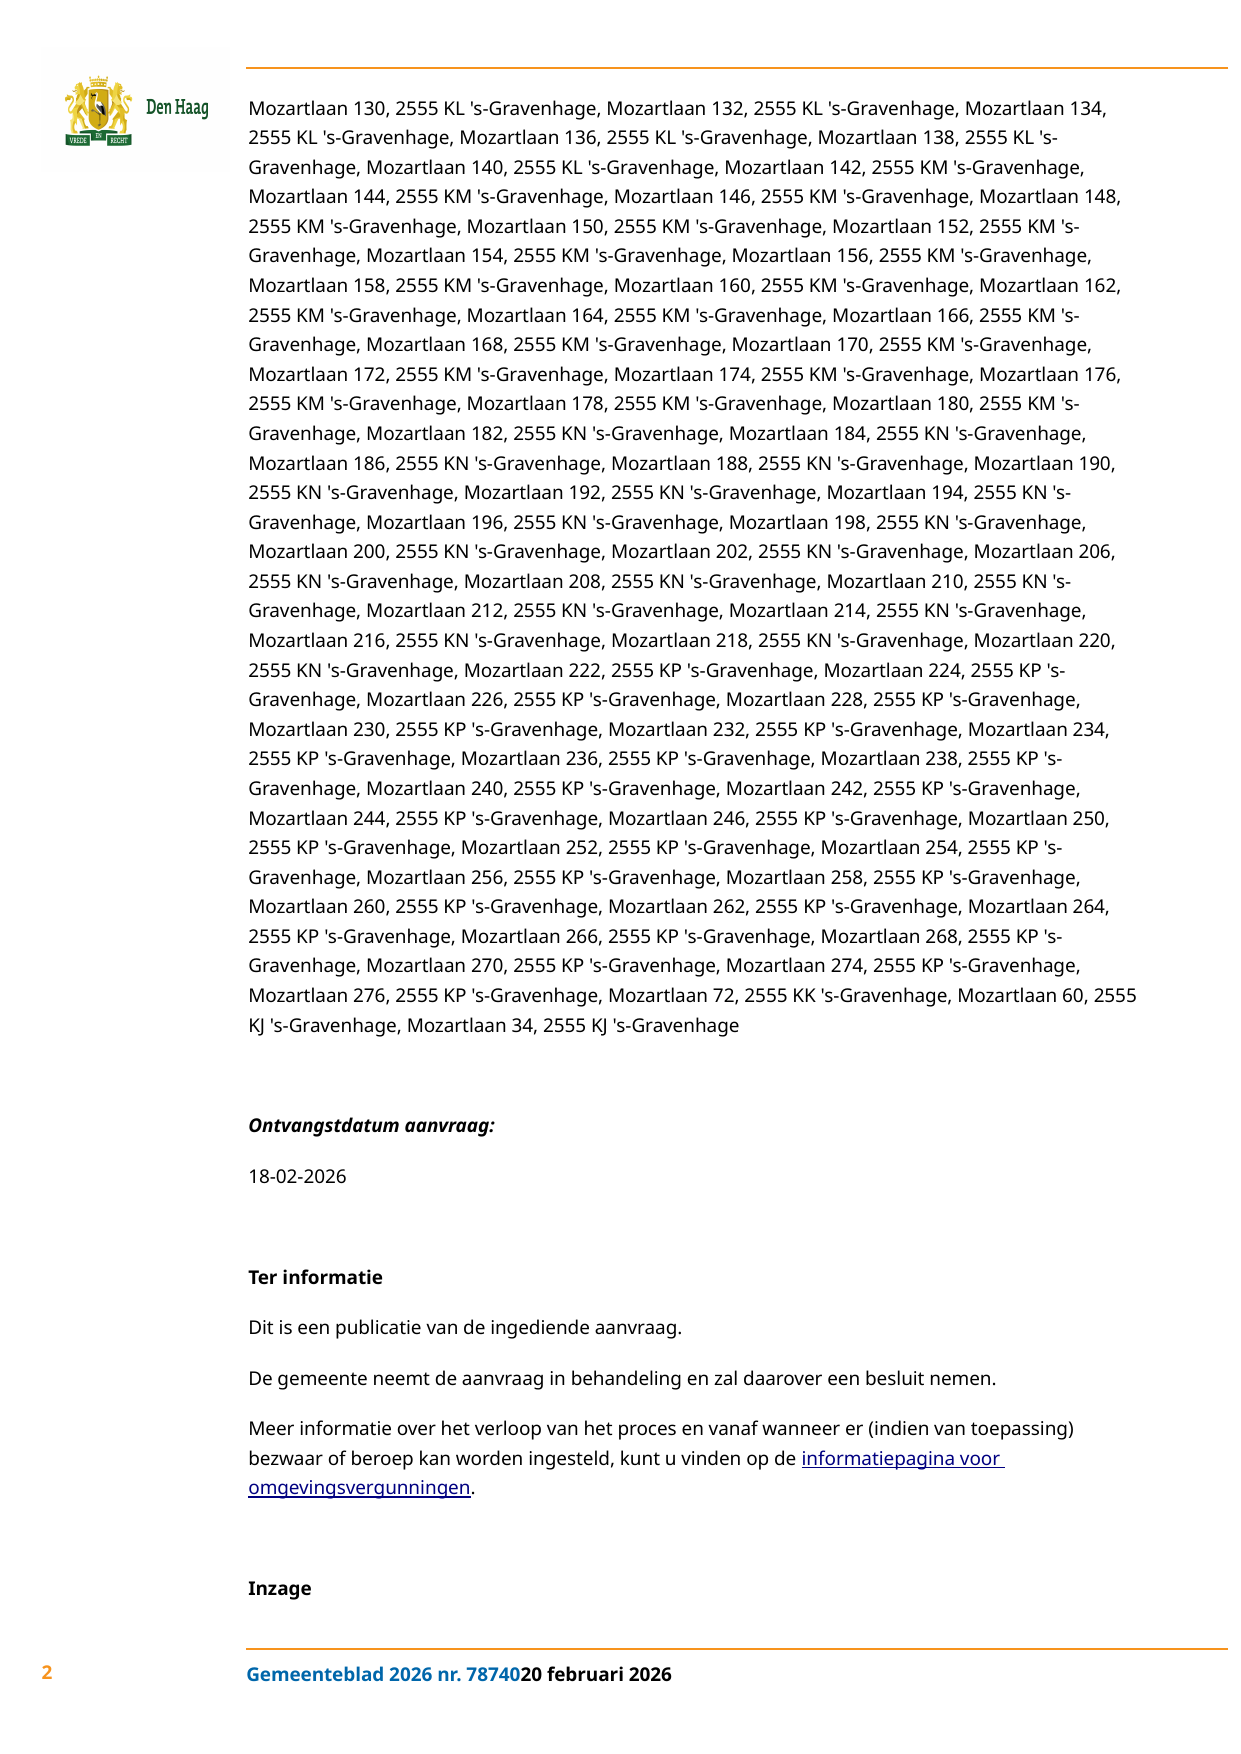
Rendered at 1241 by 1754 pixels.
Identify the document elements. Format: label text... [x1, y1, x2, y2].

text Inzage [248, 1575, 1152, 1601]
picture [41, 47, 231, 172]
text Dit is een publicatie van de ingediende aanvraag. [248, 1314, 1152, 1340]
text Mozartlaan 130, 2555 KL 's-Gravenhage, Mozartlaan 132, 2555 KL 's-Gravenhage, Mozartlaan 134, 2555 KL 's-Gravenhage, Mozartlaan 136, 2555 KL 's-Gravenhage, Mozartlaan 138, 2555 KL 's-Gravenhage, Mozartlaan 140, 2555 KL 's-Gravenhage, Mozartlaan 142, 2555 KM 's-Gravenhage, Mozartlaan 144, 2555 KM 's-Gravenhage, Mozartlaan 146, 2555 KM 's-Gravenhage, Mozartlaan 148, 2555 KM 's-Gravenhage, Mozartlaan 150, 2555 KM 's-Gravenhage, Mozartlaan 152, 2555 KM 's-Gravenhage, Mozartlaan 154, 2555 KM 's-Gravenhage, Mozartlaan 156, 2555 KM 's-Gravenhage, Mozartlaan 158, 2555 KM 's-Gravenhage, Mozartlaan 160, 2555 KM 's-Gravenhage, Mozartlaan 162, 2555 KM 's-Gravenhage, Mozartlaan 164, 2555 KM 's-Gravenhage, Mozartlaan 166, 2555 KM 's-Gravenhage, Mozartlaan 168, 2555 KM 's-Gravenhage, Mozartlaan 170, 2555 KM 's-Gravenhage, Mozartlaan 172, 2555 KM 's-Gravenhage, Mozartlaan 174, 2555 KM 's-Gravenhage, Mozartlaan 176, 2555 KM 's-Gravenhage, Mozartlaan 178, 2555 KM 's-Gravenhage, Mozartlaan 180, 2555 KM 's-Gravenhage, Mozartlaan 182, 2555 KN 's-Gravenhage, Mozartlaan 184, 2555 KN 's-Gravenhage, Mozartlaan 186, 2555 KN 's-Gravenhage, Mozartlaan 188, 2555 KN 's-Gravenhage, Mozartlaan 190, 2555 KN 's-Gravenhage, Mozartlaan 192, 2555 KN 's-Gravenhage, Mozartlaan 194, 2555 KN 's-Gravenhage, Mozartlaan 196, 2555 KN 's-Gravenhage, Mozartlaan 198, 2555 KN 's-Gravenhage, Mozartlaan 200, 2555 KN 's-Gravenhage, Mozartlaan 202, 2555 KN 's-Gravenhage, Mozartlaan 206, 2555 KN 's-Gravenhage, Mozartlaan 208, 2555 KN 's-Gravenhage, Mozartlaan 210, 2555 KN 's-Gravenhage, Mozartlaan 212, 2555 KN 's-Gravenhage, Mozartlaan 214, 2555 KN 's-Gravenhage, Mozartlaan 216, 2555 KN 's-Gravenhage, Mozartlaan 218, 2555 KN 's-Gravenhage, Mozartlaan 220, 2555 KN 's-Gravenhage, Mozartlaan 222, 2555 KP 's-Gravenhage, Mozartlaan 224, 2555 KP 's-Gravenhage, Mozartlaan 226, 2555 KP 's-Gravenhage, Mozartlaan 228, 2555 KP 's-Gravenhage, Mozartlaan 230, 2555 KP 's-Gravenhage, Mozartlaan 232, 2555 KP 's-Gravenhage, Mozartlaan 234, 2555 KP 's-Gravenhage, Mozartlaan 236, 2555 KP 's-Gravenhage, Mozartlaan 238, 2555 KP 's-Gravenhage, Mozartlaan 240, 2555 KP 's-Gravenhage, Mozartlaan 242, 2555 KP 's-Gravenhage, Mozartlaan 244, 2555 KP 's-Gravenhage, Mozartlaan 246, 2555 KP 's-Gravenhage, Mozartlaan 250, 2555 KP 's-Gravenhage, Mozartlaan 252, 2555 KP 's-Gravenhage, Mozartlaan 254, 2555 KP 's-Gravenhage, Mozartlaan 256, 2555 KP 's-Gravenhage, Mozartlaan 258, 2555 KP 's-Gravenhage, Mozartlaan 260, 2555 KP 's-Gravenhage, Mozartlaan 262, 2555 KP 's-Gravenhage, Mozartlaan 264, 2555 KP 's-Gravenhage, Mozartlaan 266, 2555 KP 's-Gravenhage, Mozartlaan 268, 2555 KP 's-Gravenhage, Mozartlaan 270, 2555 KP 's-Gravenhage, Mozartlaan 274, 2555 KP 's-Gravenhage, Mozartlaan 276, 2555 KP 's-Gravenhage, Mozartlaan 72, 2555 KK 's-Gravenhage, Mozartlaan 60, 2555 KJ 's-Gravenhage, Mozartlaan 34, 2555 KJ 's-Gravenhage [248, 95, 1152, 1038]
text Meer informatie over het verloop van het proces en vanaf wanneer er (indien van toepassing) bezwaar of beroep kan worden ingesteld, kunt u vinden op de informatiepagina voor omgevingsvergunningen. [248, 1415, 1152, 1500]
text De gemeente neemt de aanvraag in behandeling en zal daarover een besluit nemen. [248, 1365, 1152, 1391]
text 18-02-2026 [248, 1163, 1152, 1189]
text Ter informatie [248, 1264, 1152, 1290]
text Ontvangstdatum aanvraag: [248, 1113, 1152, 1138]
